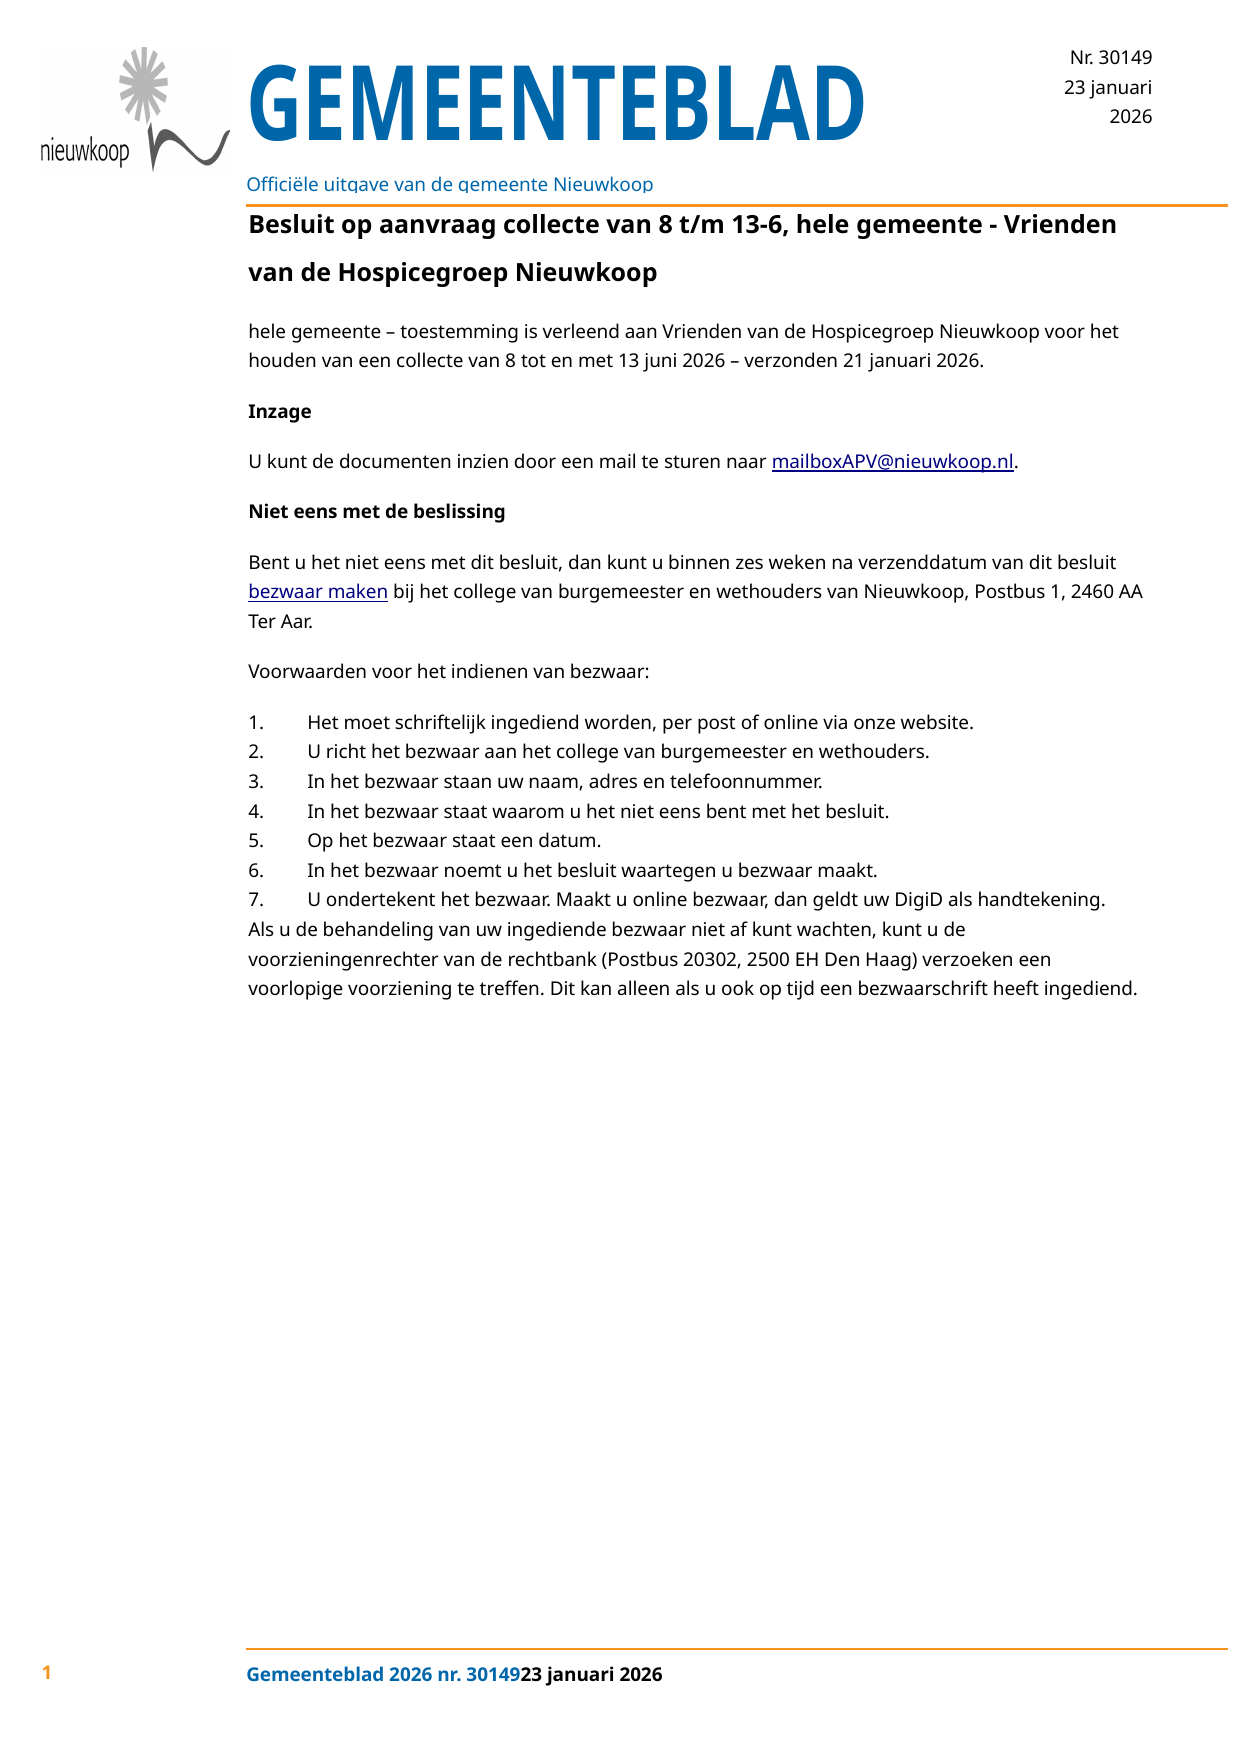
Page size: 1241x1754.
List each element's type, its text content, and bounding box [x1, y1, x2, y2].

text U kunt de documenten inzien door een mail te sturen naar mailboxAPV@nieuwkoop.nl. [248, 448, 1152, 474]
list U richt het bezwaar aan het college van burgemeester en wethouders. [248, 739, 1152, 764]
picture [41, 47, 231, 172]
text Bent u het niet eens met dit besluit, dan kunt u binnen zes weken na verzenddatum van dit besluit bezwaar maken bij het college van burgemeester en wethouders van Nieuwkoop, Postbus 1, 2460 AA Ter Aar. [248, 549, 1152, 634]
list U ondertekent het bezwaar. Maakt u online bezwaar, dan geldt uw DigiD als handtekening. [248, 887, 1152, 912]
list Het moet schriftelijk ingediend worden, per post of online via onze website. [248, 709, 1152, 735]
text Als u de behandeling van uw ingediende bezwaar niet af kunt wachten, kunt u de voorzieningenrechter van de rechtbank (Postbus 20302, 2500 EH Den Haag) verzoeken een voorlopige voorziening te treffen. Dit kan alleen als u ook op tijd een bezwaarschrift heeft ingediend. [248, 916, 1152, 1001]
text Besluit op aanvraag collecte van 8 t/m 13-6, hele gemeente - Vrienden van de Hospicegroep Nieuwkoop [248, 207, 1152, 288]
list Op het bezwaar staat een datum. [248, 827, 1152, 853]
text Inzage [248, 398, 1152, 424]
text Voorwaarden voor het indienen van bezwaar: [248, 659, 1152, 684]
list In het bezwaar staat waarom u het niet eens bent met het besluit. [248, 798, 1152, 824]
text Niet eens met de beslissing [248, 499, 1152, 524]
text hele gemeente – toestemming is verleend aan Vrienden van de Hospicegroep Nieuwkoop voor het houden van een collecte van 8 tot en met 13 juni 2026 – verzonden 21 januari 2026. [248, 318, 1152, 373]
list In het bezwaar noemt u het besluit waartegen u bezwaar maakt. [248, 857, 1152, 883]
list In het bezwaar staan uw naam, adres en telefoonnummer. [248, 768, 1152, 794]
